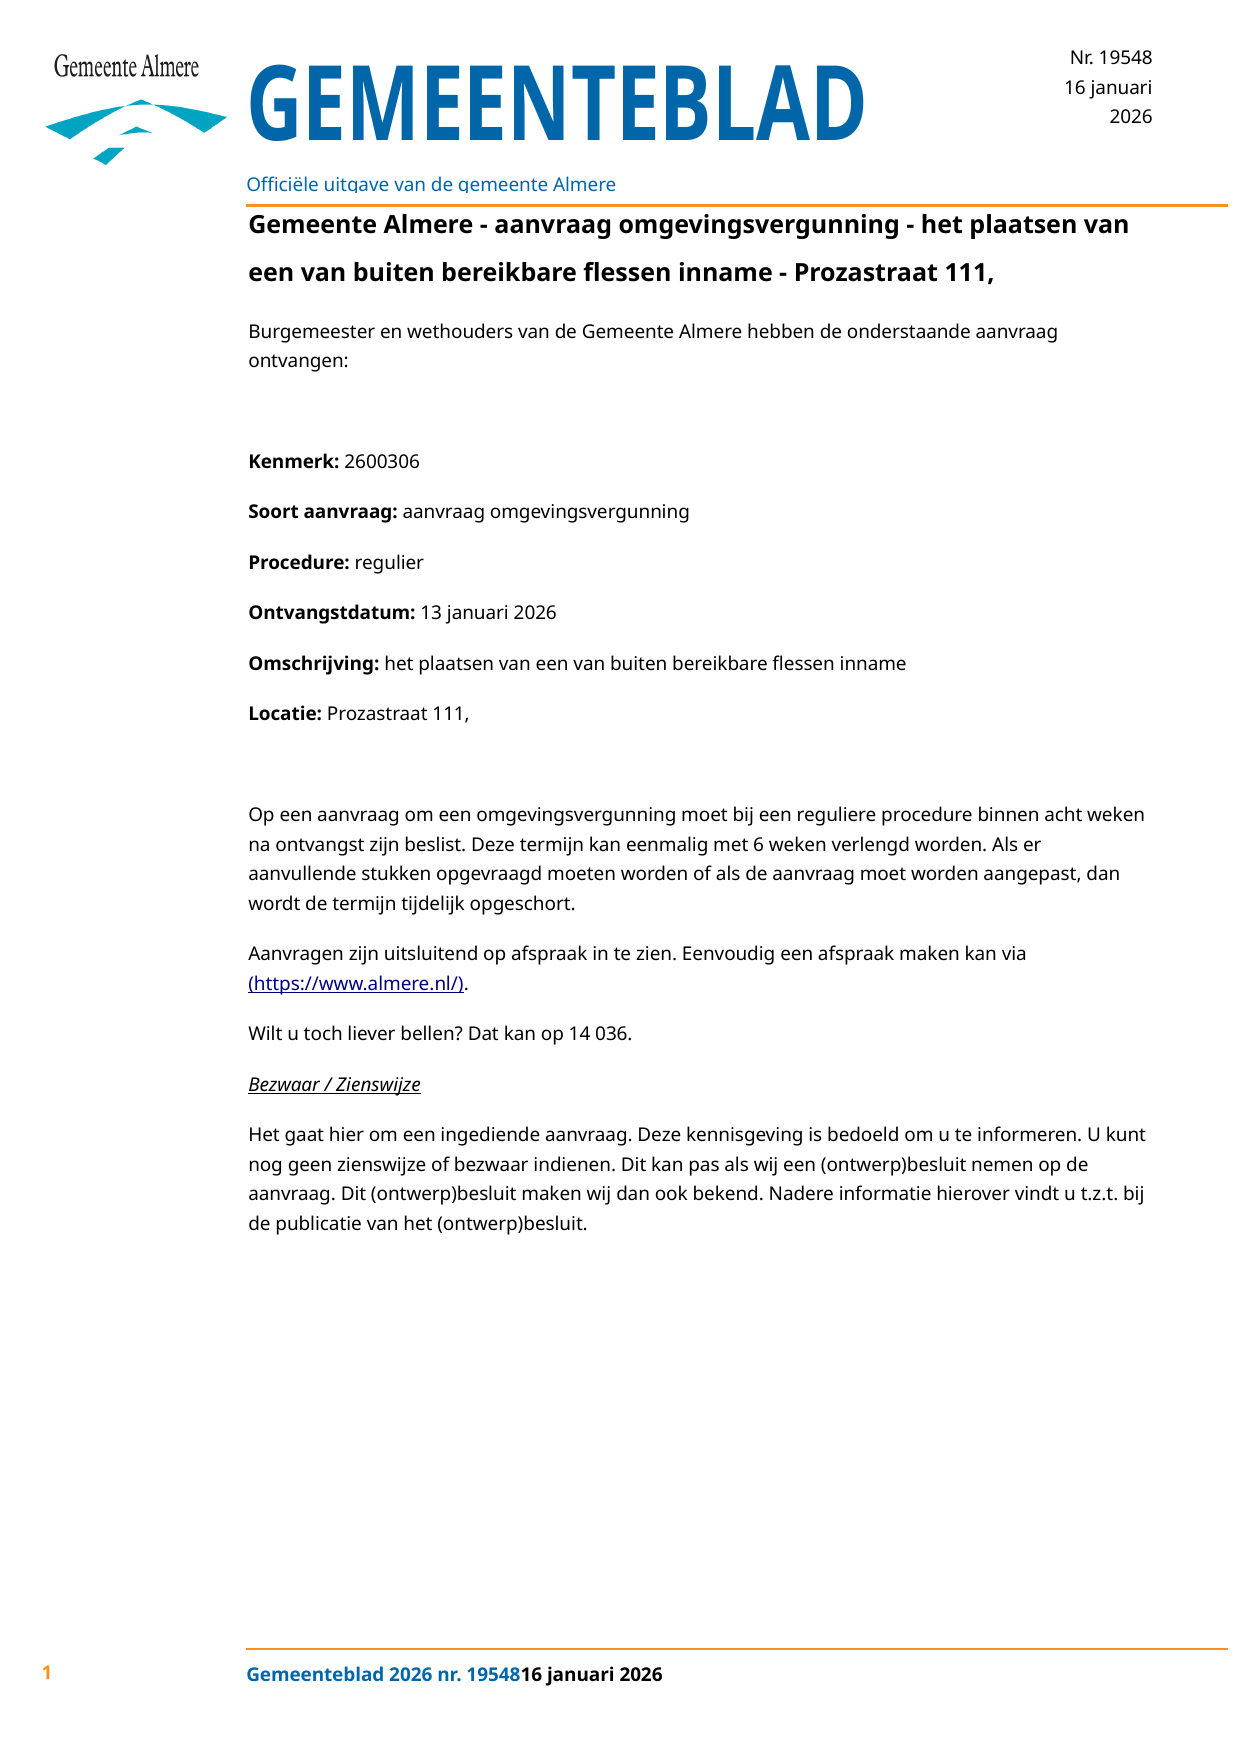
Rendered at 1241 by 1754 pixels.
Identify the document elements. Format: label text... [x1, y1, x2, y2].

text Ontvangstdatum: 13 januari 2026 [248, 599, 1152, 625]
text Op een aanvraag om een omgevingsvergunning moet bij een reguliere procedure binnen acht weken na ontvangst zijn beslist. Deze termijn kan eenmalig met 6 weken verlengd worden. Als er aanvullende stukken opgevraagd moeten worden of als de aanvraag moet worden aangepast, dan wordt de termijn tijdelijk opgeschort. [248, 801, 1152, 916]
text Locatie: Prozastraat 111, [248, 700, 1152, 726]
text Burgemeester en wethouders van de Gemeente Almere hebben de onderstaande aanvraag ontvangen: [248, 318, 1152, 373]
text Soort aanvraag: aanvraag omgevingsvergunning [248, 499, 1152, 524]
text Bezwaar / Zienswijze [248, 1071, 1152, 1097]
text Kenmerk: 2600306 [248, 448, 1152, 474]
picture [41, 47, 231, 172]
text Gemeente Almere - aanvraag omgevingsvergunning - het plaatsen van een van buiten bereikbare flessen inname - Prozastraat 111, [248, 207, 1152, 288]
text Het gaat hier om een ingediende aanvraag. Deze kennisgeving is bedoeld om u te informeren. U kunt nog geen zienswijze of bezwaar indienen. Dit kan pas als wij een (ontwerp)besluit nemen op de aanvraag. Dit (ontwerp)besluit maken wij dan ook bekend. Nadere informatie hierover vindt u t.z.t. bij de publicatie van het (ontwerp)besluit. [248, 1121, 1152, 1236]
text Procedure: regulier [248, 549, 1152, 575]
text Omschrijving: het plaatsen van een van buiten bereikbare flessen inname [248, 650, 1152, 676]
text Aanvragen zijn uitsluitend op afspraak in te zien. Eenvoudig een afspraak maken kan via (https://www.almere.nl/). [248, 940, 1152, 996]
text Wilt u toch liever bellen? Dat kan op 14 036. [248, 1020, 1152, 1046]
